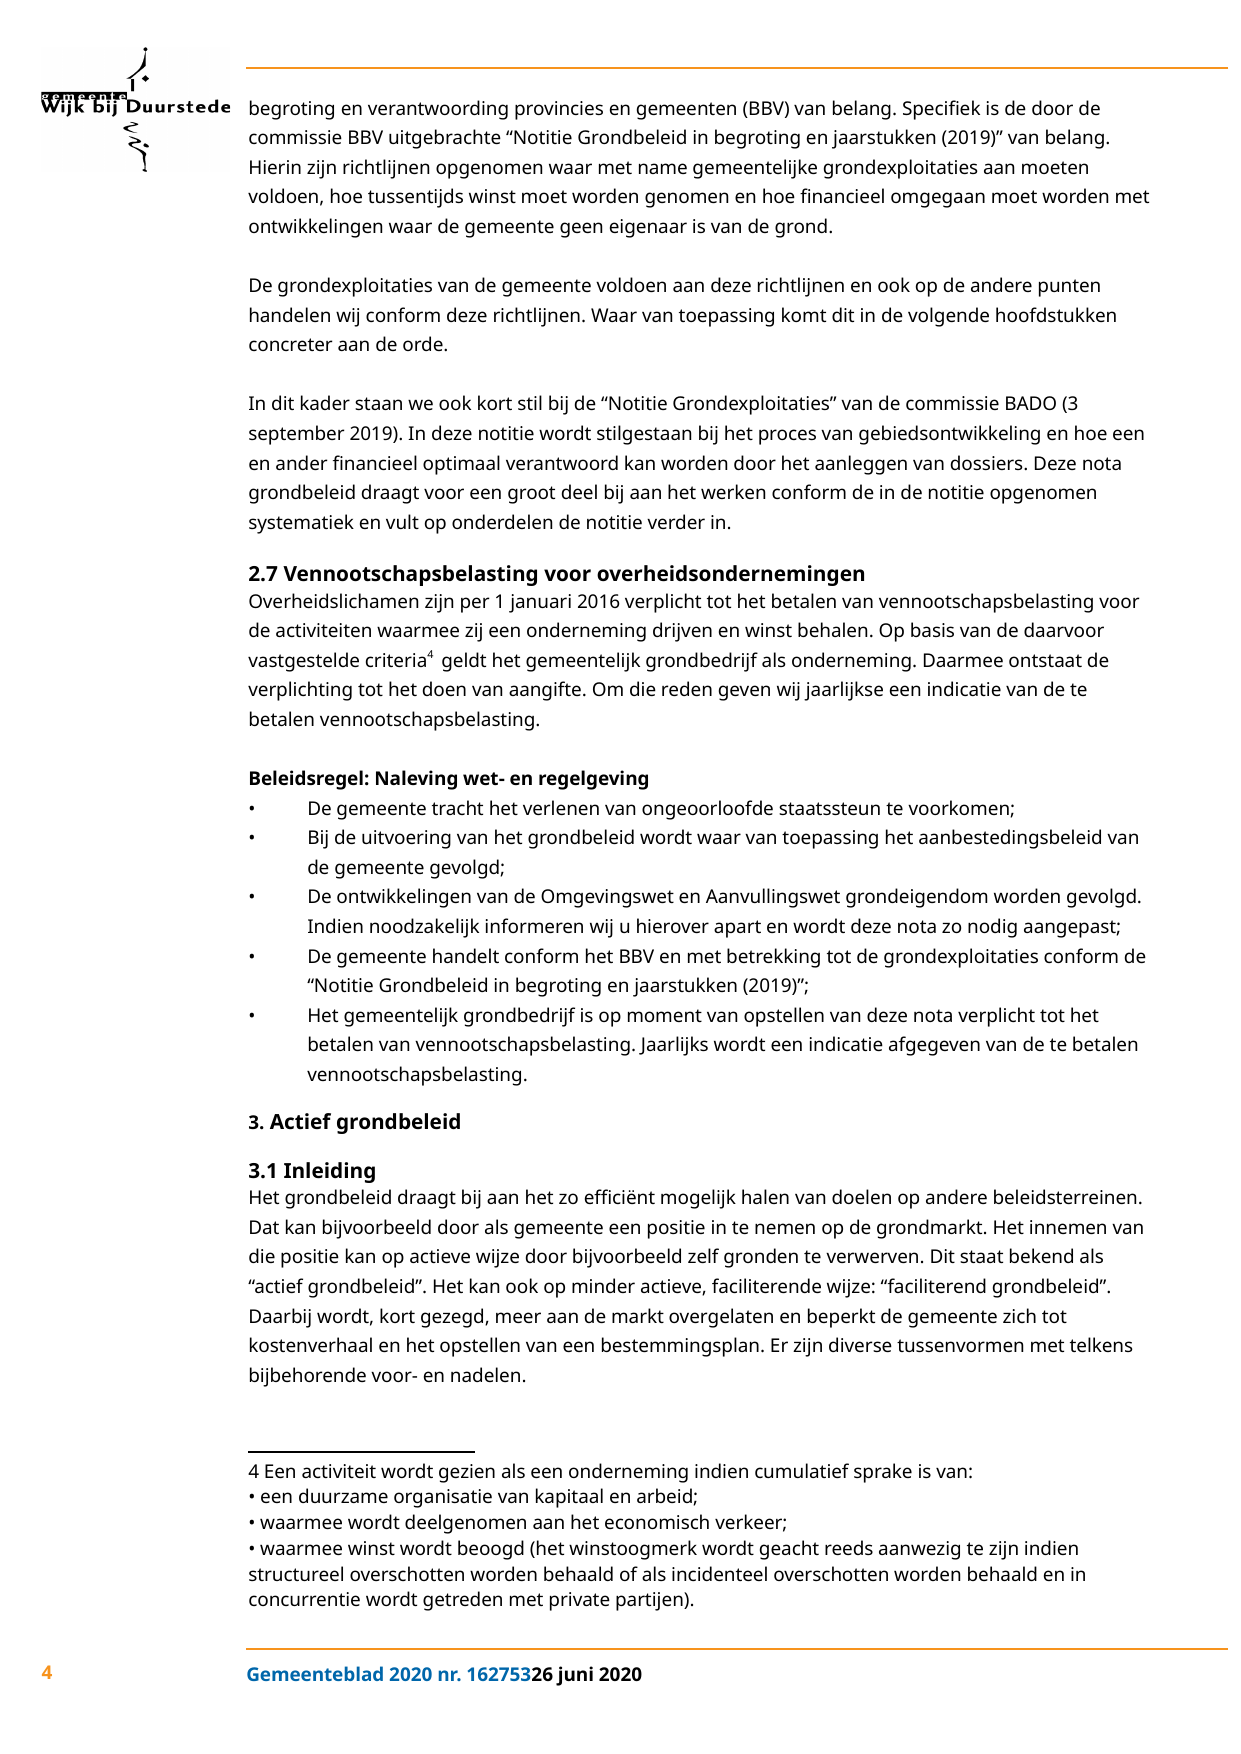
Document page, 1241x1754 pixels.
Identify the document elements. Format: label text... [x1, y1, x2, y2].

text • een duurzame organisatie van kapitaal en arbeid; [248, 1483, 1152, 1509]
list De ontwikkelingen van de Omgevingswet en Aanvullingswet grondeigendom worden gevolgd. Indien noodzakelijk informeren wij u hierover apart en wordt deze nota zo nodig aangepast; [248, 884, 1152, 939]
text 2.7 Vennootschapsbelasting voor overheidsondernemingen [248, 559, 1152, 588]
list De gemeente handelt conform het BBV en met betrekking tot de grondexploitaties conform de “Notitie Grondbeleid in begroting en jaarstukken (2019)”; [248, 943, 1152, 998]
list Bij de uitvoering van het grondbeleid wordt waar van toepassing het aanbestedingsbeleid van de gemeente gevolgd; [248, 824, 1152, 880]
list Het gemeentelijk grondbedrijf is op moment van opstellen van deze nota verplicht tot het betalen van vennootschapsbelasting. Jaarlijks wordt een indicatie afgegeven van de te betalen vennootschapsbelasting. [248, 1002, 1152, 1087]
text 3. Actief grondbeleid [248, 1107, 1152, 1135]
text begroting en verantwoording provincies en gemeenten (BBV) van belang. Specifiek is de door de commissie BBV uitgebrachte “Notitie Grondbeleid in begroting en jaarstukken (2019)” van belang. Hierin zijn richtlijnen opgenomen waar met name gemeentelijke grondexploitaties aan moeten voldoen, hoe tussentijds winst moet worden genomen en hoe financieel omgegaan moet worden met ontwikkelingen waar de gemeente geen eigenaar is van de grond. [248, 95, 1152, 239]
text Overheidslichamen zijn per 1 januari 2016 verplicht tot het betalen van vennootschapsbelasting voor de activiteiten waarmee zij een onderneming drijven en winst behalen. Op basis van de daarvoor vastgestelde criteria geldt het gemeentelijk grondbedrijf als onderneming. Daarmee ontstaat de verplichting tot het doen van aangifte. Om die reden geven wij jaarlijkse een indicatie van de te betalen vennootschapsbelasting. [248, 588, 1152, 732]
text Beleidsregel: Naleving wet- en regelgeving [248, 765, 1152, 791]
picture [41, 47, 231, 172]
text • waarmee wordt deelgenomen aan het economisch verkeer; [248, 1509, 1152, 1535]
text Het grondbeleid draagt bij aan het zo efficiënt mogelijk halen van doelen op andere beleidsterreinen. Dat kan bijvoorbeeld door als gemeente een positie in te nemen op de grondmarkt. Het innemen van die positie kan op actieve wijze door bijvoorbeeld zelf gronden te verwerven. Dit staat bekend als “actief grondbeleid”. Het kan ook op minder actieve, faciliterende wijze: “faciliterend grondbeleid”. Daarbij wordt, kort gezegd, meer aan de markt overgelaten en beperkt de gemeente zich tot kostenverhaal en het opstellen van een bestemmingsplan. Er zijn diverse tussenvormen met telkens bijbehorende voor- en nadelen. [248, 1184, 1152, 1388]
text • waarmee winst wordt beoogd (het winstoogmerk wordt geacht reeds aanwezig te zijn indien structureel overschotten worden behaald of als incidenteel overschotten worden behaald en in concurrentie wordt getreden met private partijen). [248, 1535, 1152, 1612]
text In dit kader staan we ook kort stil bij de “Notitie Grondexploitaties” van de commissie BADO (3 september 2019). In deze notitie wordt stilgestaan bij het proces van gebiedsontwikkeling en hoe een en ander financieel optimaal verantwoord kan worden door het aanleggen van dossiers. Deze nota grondbeleid draagt voor een groot deel bij aan het werken conform de in de notitie opgenomen systematiek en vult op onderdelen de notitie verder in. [248, 391, 1152, 535]
text 3.1 Inleiding [248, 1156, 1152, 1184]
text Een activiteit wordt gezien als een onderneming indien cumulatief sprake is van: [248, 1458, 1152, 1483]
text De grondexploitaties van de gemeente voldoen aan deze richtlijnen en ook op de andere punten handelen wij conform deze richtlijnen. Waar van toepassing komt dit in de volgende hoofdstukken concreter aan de orde. [248, 272, 1152, 357]
list De gemeente tracht het verlenen van ongeoorloofde staatssteun te voorkomen; [248, 795, 1152, 821]
